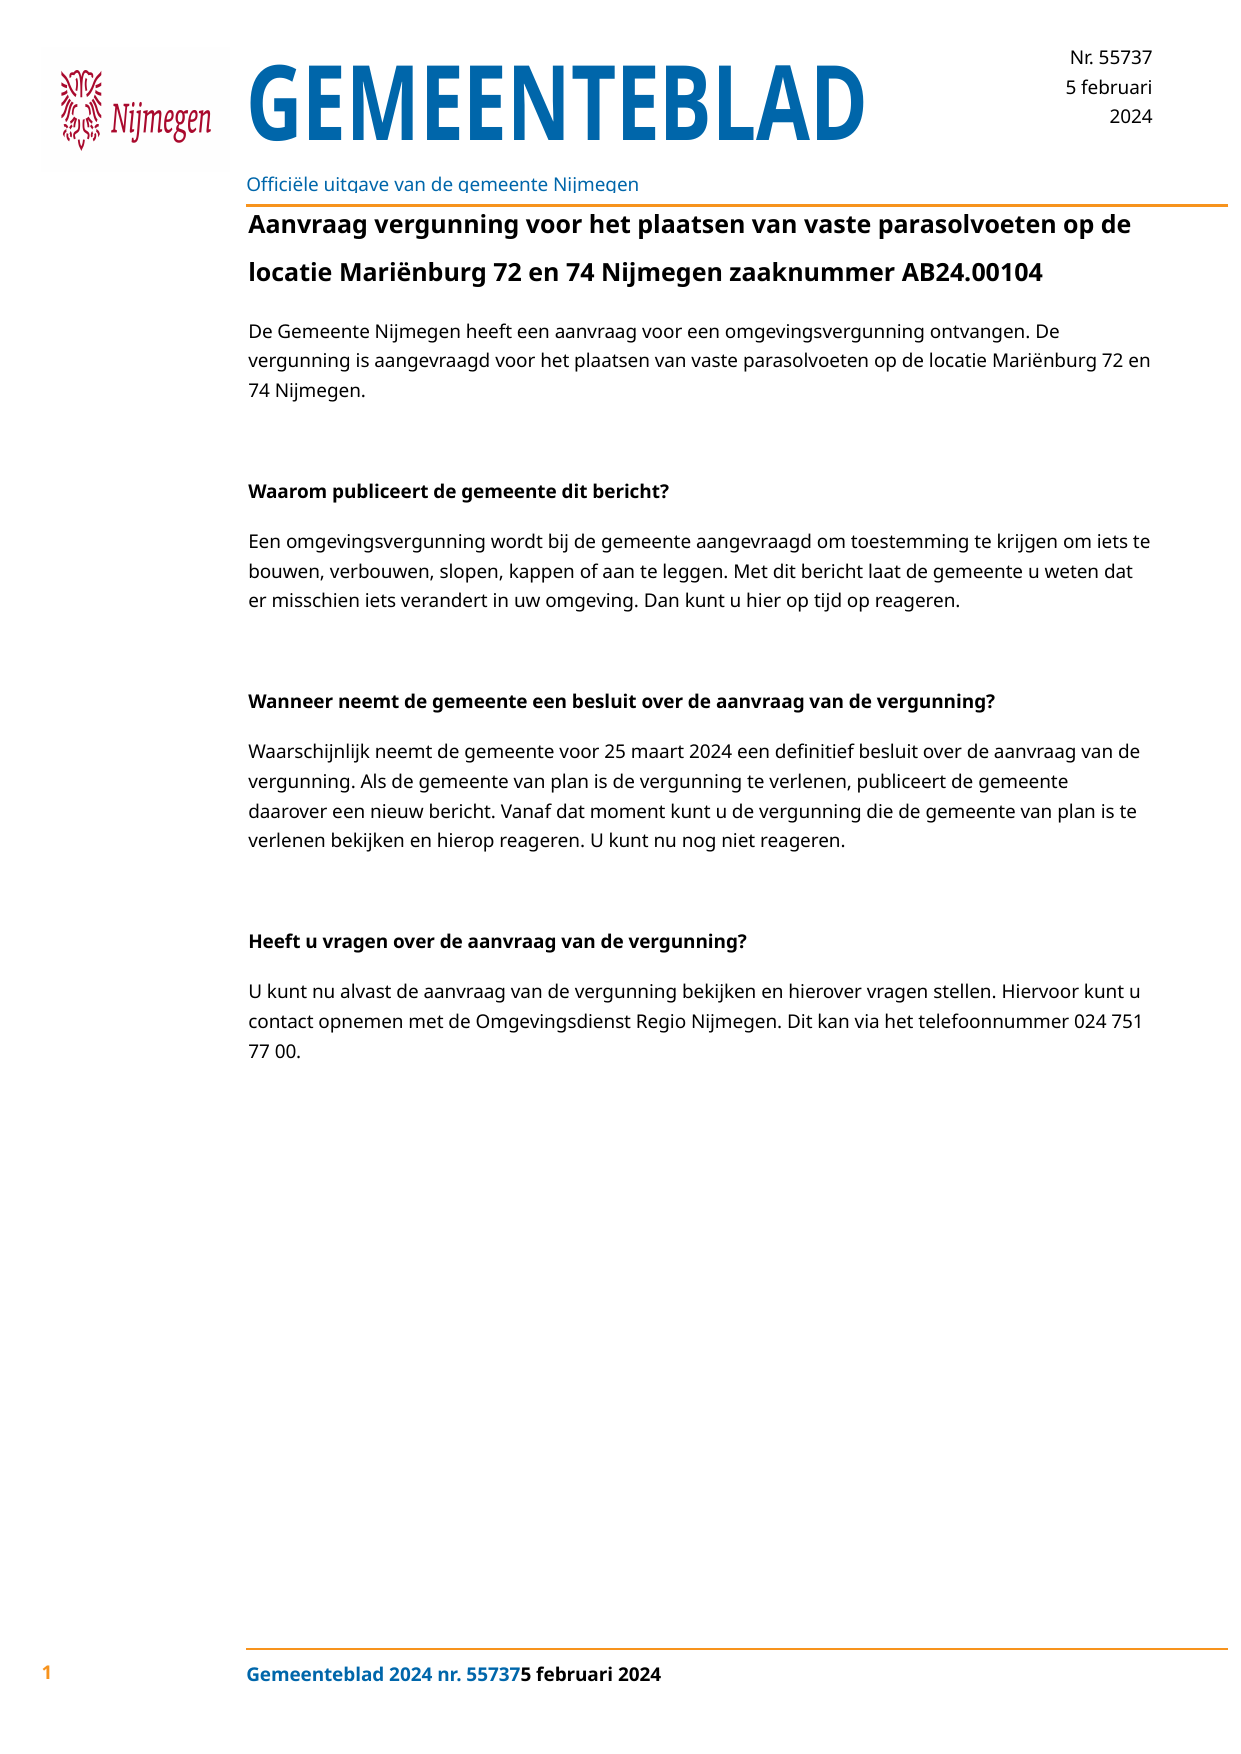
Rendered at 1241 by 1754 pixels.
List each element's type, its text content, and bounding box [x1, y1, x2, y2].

text Heeft u vragen over de aanvraag van de vergunning? [248, 928, 1152, 954]
picture [41, 47, 231, 172]
text Aanvraag vergunning voor het plaatsen van vaste parasolvoeten op de locatie Mariënburg 72 en 74 Nijmegen zaaknummer AB24.00104 [248, 207, 1152, 288]
text De Gemeente Nijmegen heeft een aanvraag voor een omgevingsvergunning ontvangen. De vergunning is aangevraagd voor het plaatsen van vaste parasolvoeten op de locatie Mariënburg 72 en 74 Nijmegen. [248, 318, 1152, 403]
text Een omgevingsvergunning wordt bij de gemeente aangevraagd om toestemming te krijgen om iets te bouwen, verbouwen, slopen, kappen of aan te leggen. Met dit bericht laat de gemeente u weten dat er misschien iets verandert in uw omgeving. Dan kunt u hier op tijd op reageren. [248, 528, 1152, 613]
text Waarom publiceert de gemeente dit bericht? [248, 478, 1152, 504]
text Wanneer neemt de gemeente een besluit over de aanvraag van de vergunning? [248, 688, 1152, 714]
text U kunt nu alvast de aanvraag van de vergunning bekijken en hierover vragen stellen. Hiervoor kunt u contact opnemen met de Omgevingsdienst Regio Nijmegen. Dit kan via het telefoonnummer 024 751 77 00. [248, 979, 1152, 1064]
text Waarschijnlijk neemt de gemeente voor 25 maart 2024 een definitief besluit over de aanvraag van de vergunning. Als de gemeente van plan is de vergunning te verlenen, publiceert de gemeente daarover een nieuw bericht. Vanaf dat moment kunt u de vergunning die de gemeente van plan is te verlenen bekijken en hierop reageren. U kunt nu nog niet reageren. [248, 739, 1152, 853]
